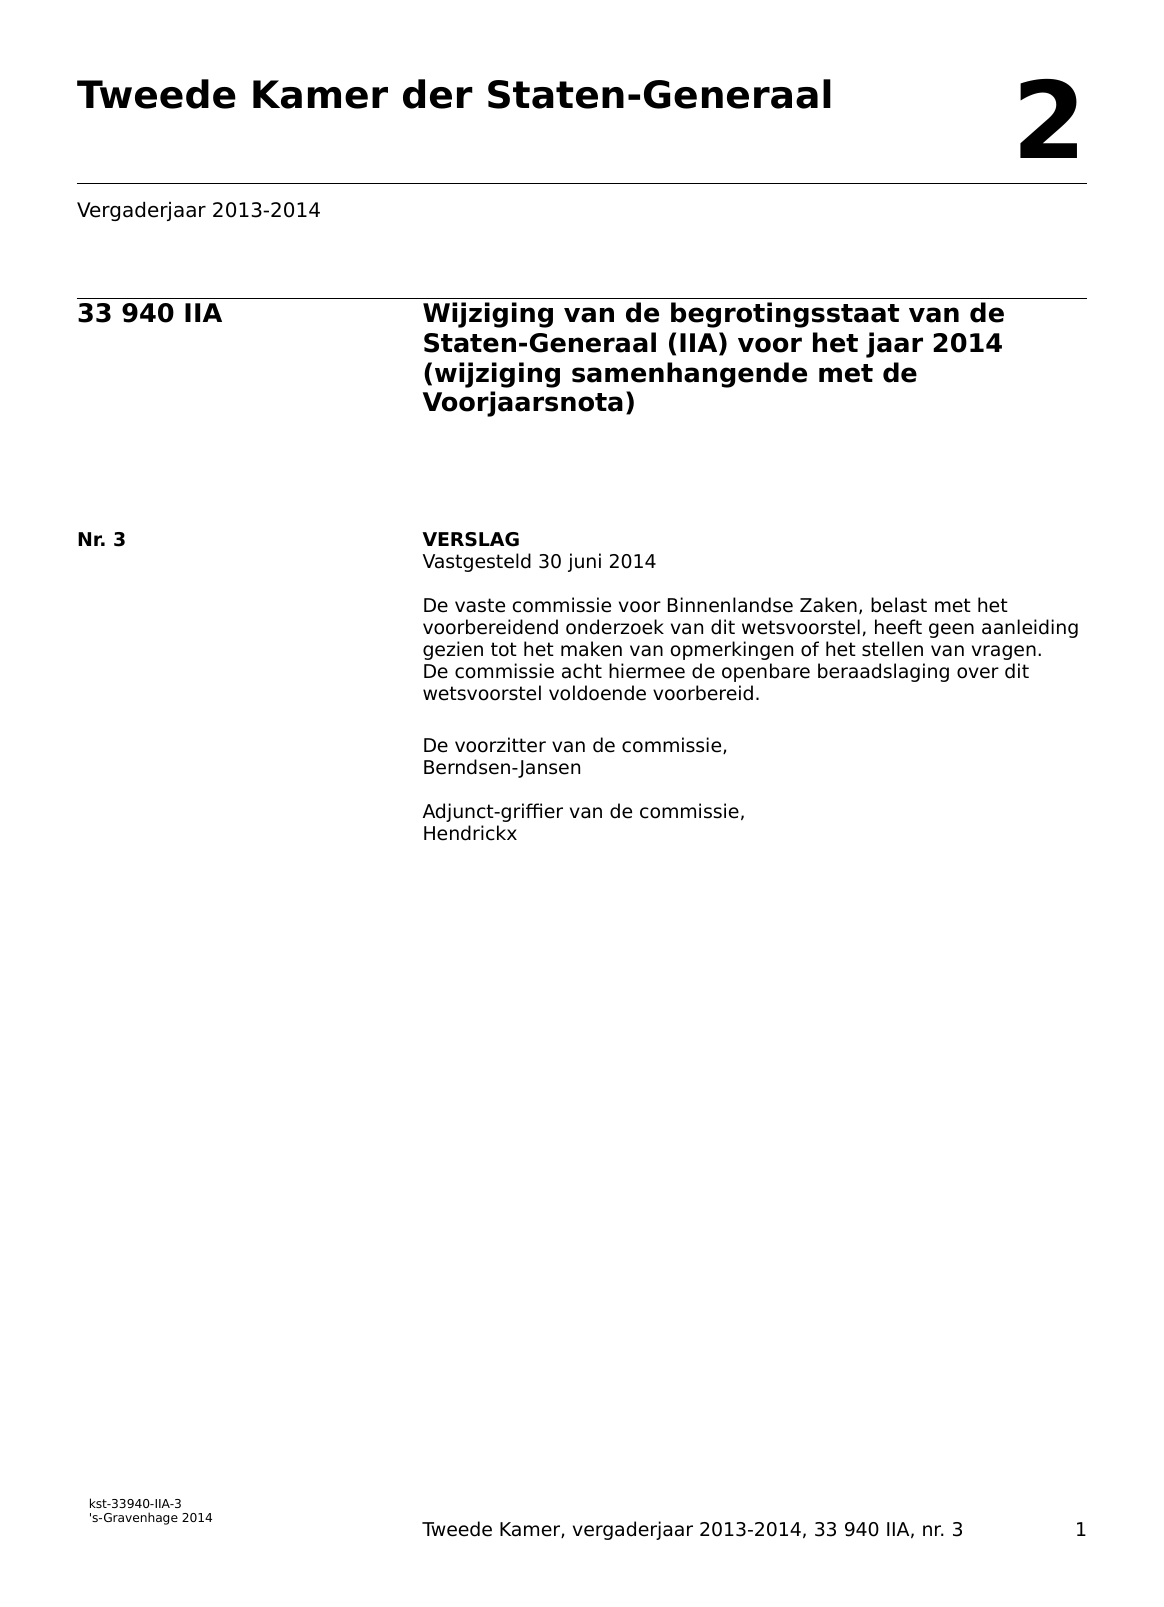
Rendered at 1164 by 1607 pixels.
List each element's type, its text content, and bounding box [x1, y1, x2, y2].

subtitle Nr. 3 VERSLAG [77, 529, 1087, 551]
text kst-33940-IIA-3 [88, 1497, 323, 1511]
text Vastgesteld 30 juni 2014 [422, 551, 1087, 573]
text Adjunct-griffier van de commissie, Hendrickx [422, 801, 1087, 845]
subtitle 33 940 IIA Wijziging van de begrotingsstaat van de Staten-Generaal (IIA) voor het jaar 2014 (wijziging samenhangende met de Voorjaarsnota) [77, 299, 1087, 418]
table_header Tweede Kamer der Staten-Generaal [77, 59, 886, 183]
table_cell Vergaderjaar 2013-2014 [77, 184, 1087, 298]
text De vaste commissie voor Binnenlandse Zaken, belast met het voorbereidend onderzoek van dit wetsvoorstel, heeft geen aanleiding gezien tot het maken van opmerkingen of het stellen van vragen. [422, 595, 1087, 661]
text De commissie acht hiermee de openbare beraadslaging over dit wetsvoorstel voldoende voorbereid. [422, 661, 1087, 705]
text 's-Gravenhage 2014 [88, 1511, 323, 1525]
table_header 2 [886, 59, 1087, 183]
text De voorzitter van de commissie, Berndsen-Jansen [422, 735, 1087, 779]
